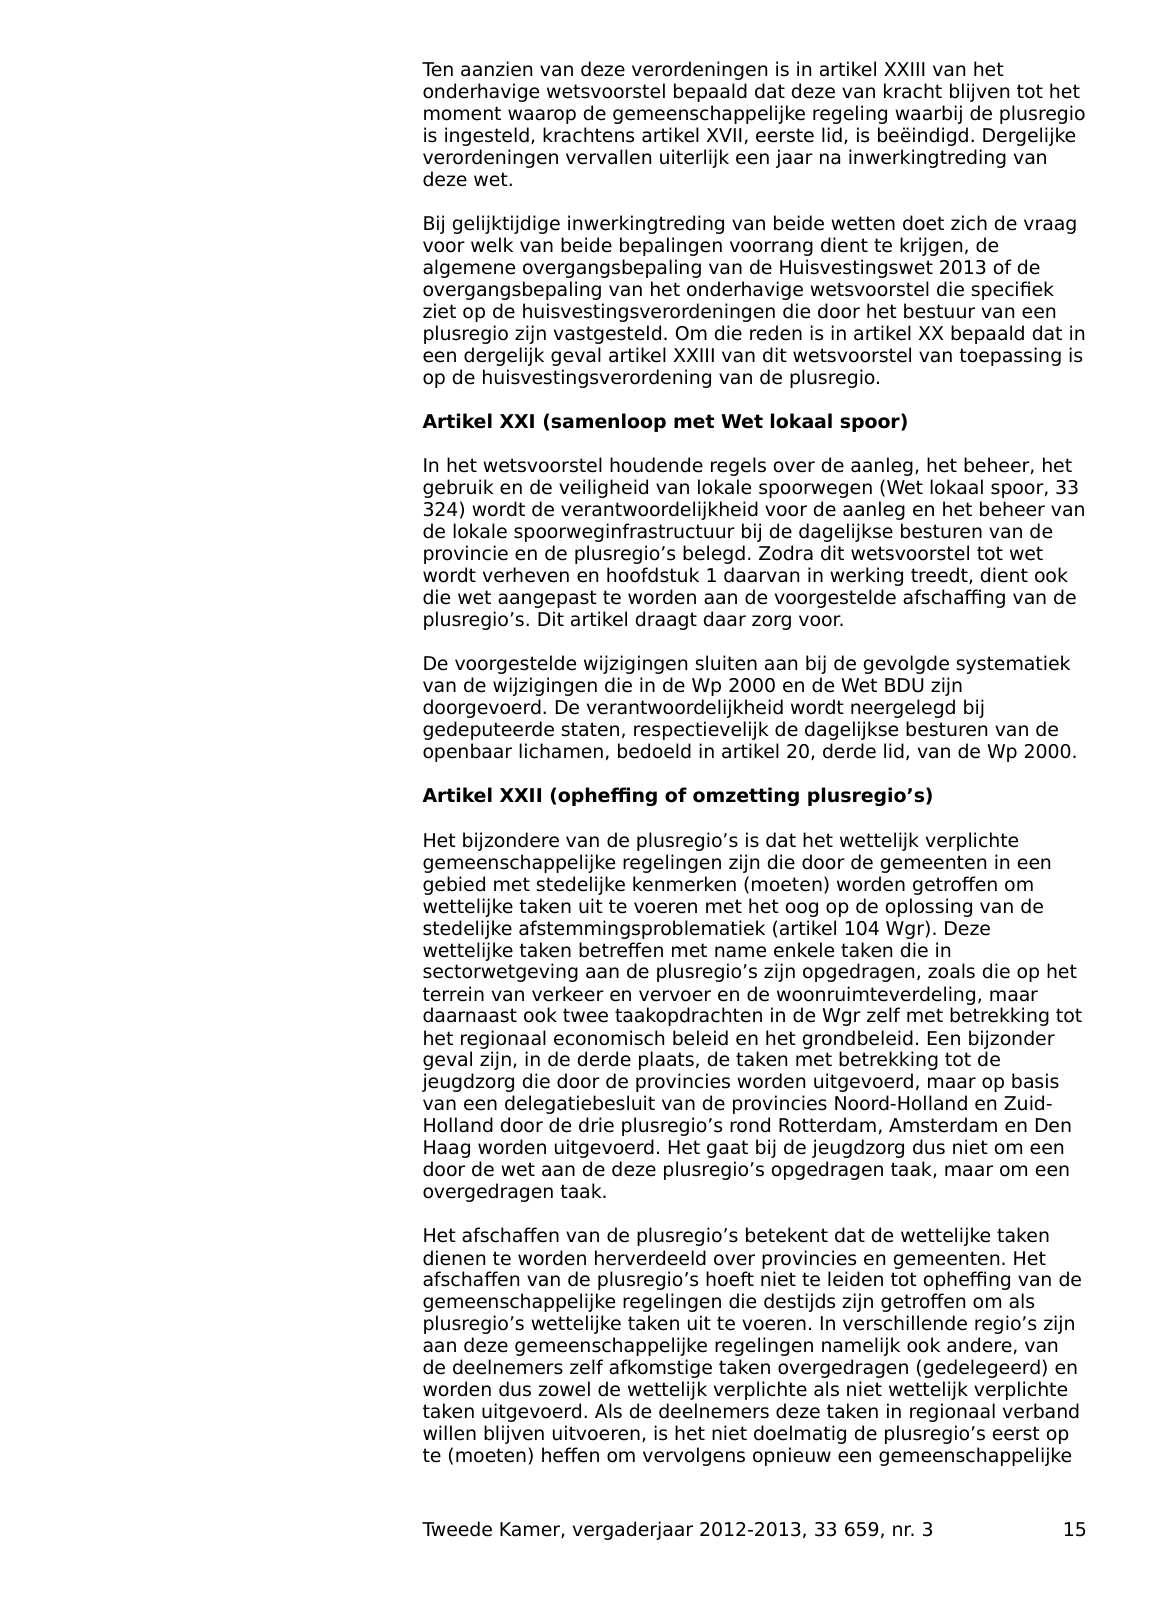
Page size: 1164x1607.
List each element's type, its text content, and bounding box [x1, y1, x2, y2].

text Het bijzondere van de plusregio’s is dat het wettelijk verplichte gemeenschappelijke regelingen zijn die door de gemeenten in een gebied met stedelijke kenmerken (moeten) worden getroffen om wettelijke taken uit te voeren met het oog op de oplossing van de stedelijke afstemmingsproblematiek (artikel 104 Wgr). Deze wettelijke taken betreffen met name enkele taken die in sectorwetgeving aan de plusregio’s zijn opgedragen, zoals die op het terrein van verkeer en vervoer en de woonruimteverdeling, maar daarnaast ook twee taakopdrachten in de Wgr zelf met betrekking tot het regionaal economisch beleid en het grondbeleid. Een bijzonder geval zijn, in de derde plaats, de taken met betrekking tot de jeugdzorg die door de provincies worden uitgevoerd, maar op basis van een delegatiebesluit van de provincies Noord-Holland en Zuid-Holland door de drie plusregio’s rond Rotterdam, Amsterdam en Den Haag worden uitgevoerd. Het gaat bij de jeugdzorg dus niet om een door de wet aan de deze plusregio’s opgedragen taak, maar om een overgedragen taak. [422, 829, 1087, 1203]
text Het afschaffen van de plusregio’s betekent dat de wettelijke taken dienen te worden herverdeeld over provincies en gemeenten. Het afschaffen van de plusregio’s hoeft niet te leiden tot opheffing van de gemeenschappelijke regelingen die destijds zijn getroffen om als plusregio’s wettelijke taken uit te voeren. In verschillende regio’s zijn aan deze gemeenschappelijke regelingen namelijk ook andere, van de deelnemers zelf afkomstige taken overgedragen (gedelegeerd) en worden dus zowel de wettelijk verplichte als niet wettelijk verplichte taken uitgevoerd. Als de deelnemers deze taken in regionaal verband willen blijven uitvoeren, is het niet doelmatig de plusregio’s eerst op te (moeten) heffen om vervolgens opnieuw een gemeenschappelijke [422, 1225, 1087, 1467]
text Bij gelijktijdige inwerkingtreding van beide wetten doet zich de vraag voor welk van beide bepalingen voorrang dient te krijgen, de algemene overgangsbepaling van de Huisvestingswet 2013 of de overgangsbepaling van het onderhavige wetsvoorstel die specifiek ziet op de huisvestingsverordeningen die door het bestuur van een plusregio zijn vastgesteld. Om die reden is in artikel XX bepaald dat in een dergelijk geval artikel XXIII van dit wetsvoorstel van toepassing is op de huisvestingsverordening van de plusregio. [422, 213, 1087, 389]
subtitle Artikel XXII (opheffing of omzetting plusregio’s) [422, 785, 1087, 807]
text Ten aanzien van deze verordeningen is in artikel XXIII van het onderhavige wetsvoorstel bepaald dat deze van kracht blijven tot het moment waarop de gemeenschappelijke regeling waarbij de plusregio is ingesteld, krachtens artikel XVII, eerste lid, is beëindigd. Dergelijke verordeningen vervallen uiterlijk een jaar na inwerkingtreding van deze wet. [422, 59, 1087, 191]
text De voorgestelde wijzigingen sluiten aan bij de gevolgde systematiek van de wijzigingen die in de Wp 2000 en de Wet BDU zijn doorgevoerd. De verantwoordelijkheid wordt neergelegd bij gedeputeerde staten, respectievelijk de dagelijkse besturen van de openbaar lichamen, bedoeld in artikel 20, derde lid, van de Wp 2000. [422, 653, 1087, 763]
text In het wetsvoorstel houdende regels over de aanleg, het beheer, het gebruik en de veiligheid van lokale spoorwegen (Wet lokaal spoor, 33 324) wordt de verantwoordelijkheid voor de aanleg en het beheer van de lokale spoorweginfrastructuur bij de dagelijkse besturen van de provincie en de plusregio’s belegd. Zodra dit wetsvoorstel tot wet wordt verheven en hoofdstuk 1 daarvan in werking treedt, dient ook die wet aangepast te worden aan de voorgestelde afschaffing van de plusregio’s. Dit artikel draagt daar zorg voor. [422, 455, 1087, 631]
subtitle Artikel XXI (samenloop met Wet lokaal spoor) [422, 411, 1087, 433]
